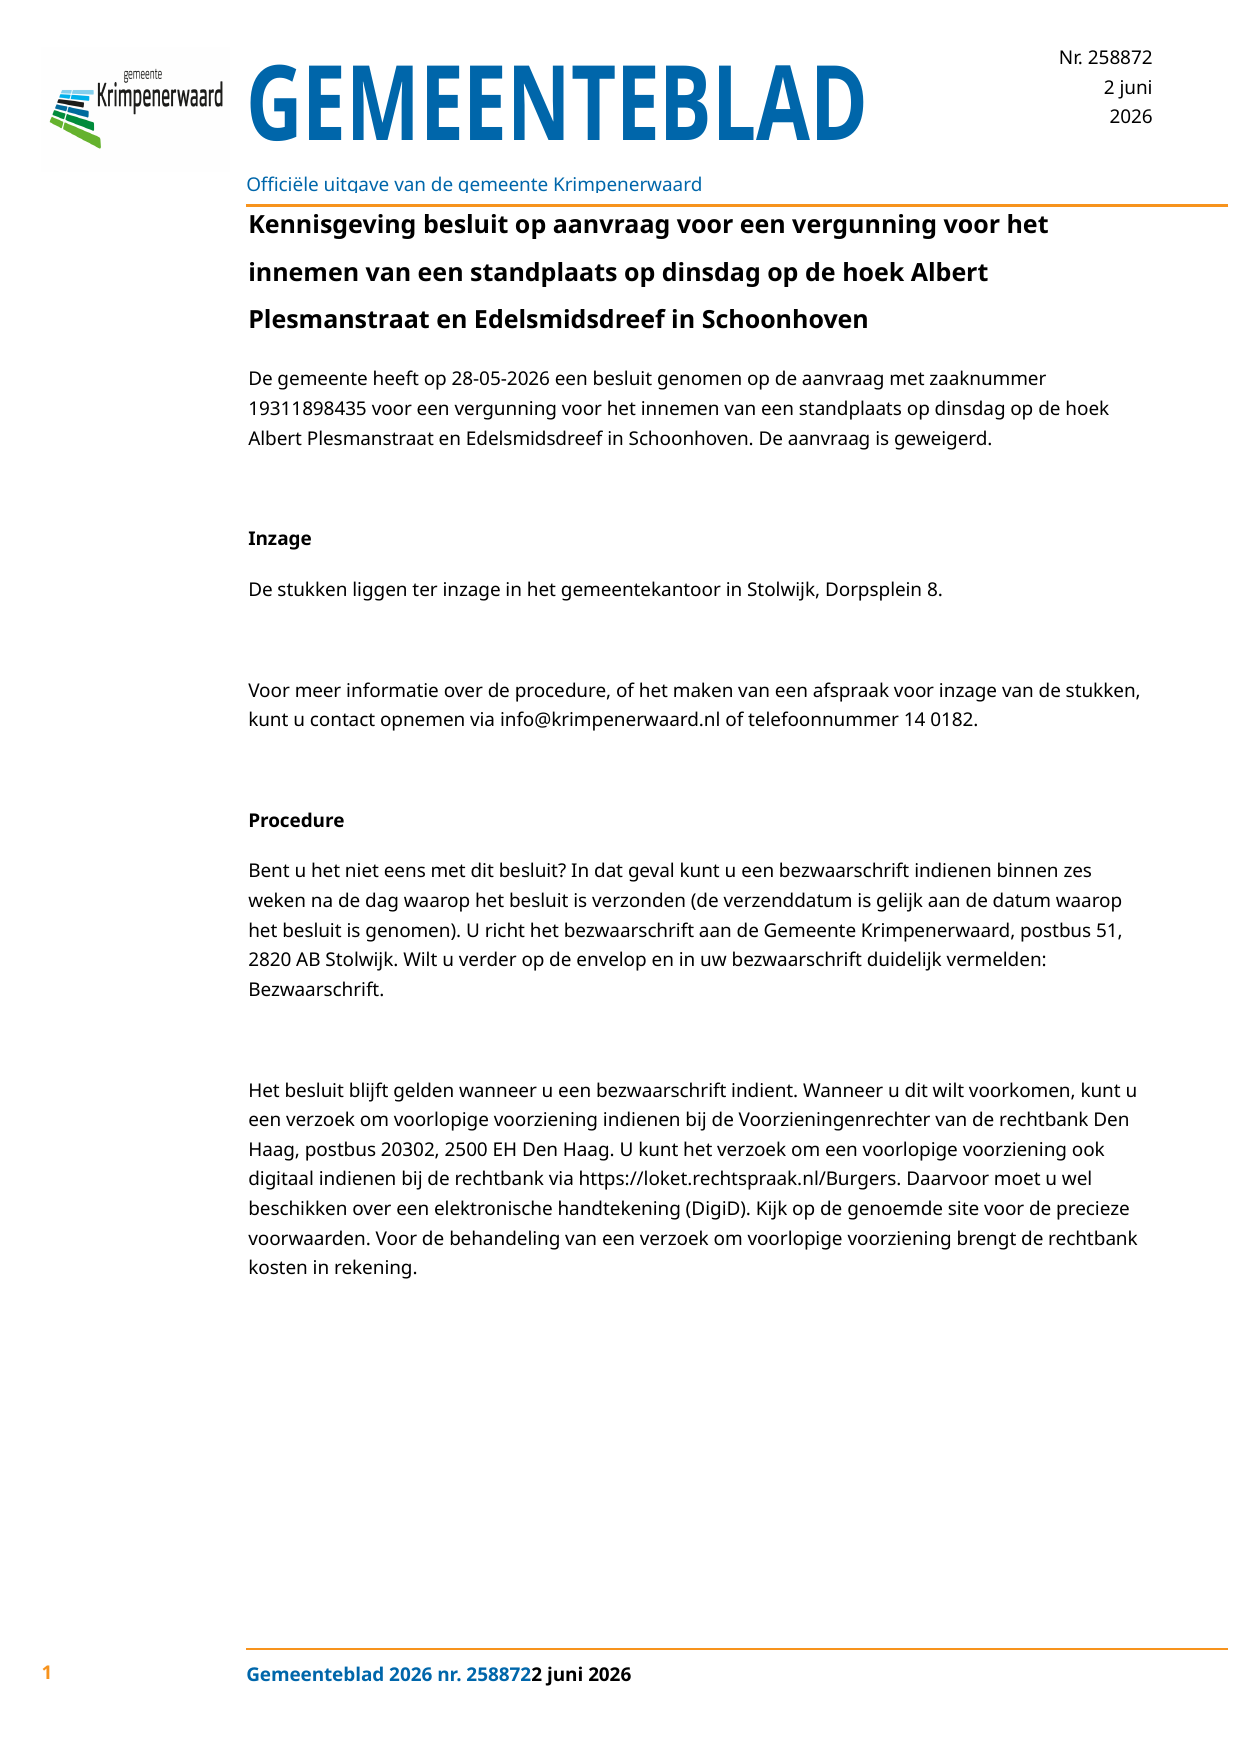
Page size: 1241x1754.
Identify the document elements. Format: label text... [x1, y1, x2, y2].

text De gemeente heeft op 28-05-2026 een besluit genomen op de aanvraag met zaaknummer 19311898435 voor een vergunning voor het innemen van een standplaats op dinsdag op de hoek Albert Plesmanstraat en Edelsmidsdreef in Schoonhoven. De aanvraag is geweigerd. [248, 366, 1152, 450]
text Voor meer informatie over de procedure, of het maken van een afspraak voor inzage van de stukken, kunt u contact opnemen via info@krimpenerwaard.nl of telefoonnummer 14 0182. [248, 677, 1152, 732]
text De stukken liggen ter inzage in het gemeentekantoor in Stolwijk, Dorpsplein 8. [248, 576, 1152, 602]
text Inzage [248, 526, 1152, 551]
text Kennisgeving besluit op aanvraag voor een vergunning voor het innemen van een standplaats op dinsdag op de hoek Albert Plesmanstraat en Edelsmidsdreef in Schoonhoven [248, 207, 1152, 336]
text Het besluit blijft gelden wanneer u een bezwaarschrift indient. Wanneer u dit wilt voorkomen, kunt u een verzoek om voorlopige voorziening indienen bij de Voorzieningenrechter van de rechtbank Den Haag, postbus 20302, 2500 EH Den Haag. U kunt het verzoek om een voorlopige voorziening ook digitaal indienen bij de rechtbank via https://loket.rechtspraak.nl/Burgers. Daarvoor moet u wel beschikken over een elektronische handtekening (DigiD). Kijk op de genoemde site voor de precieze voorwaarden. Voor de behandeling van een verzoek om voorlopige voorziening brengt de rechtbank kosten in rekening. [248, 1077, 1152, 1280]
picture [41, 47, 231, 172]
text Bent u het niet eens met dit besluit? In dat geval kunt u een bezwaarschrift indienen binnen zes weken na de dag waarop het besluit is verzonden (de verzenddatum is gelijk aan de datum waarop het besluit is genomen). U richt het bezwaarschrift aan de Gemeente Krimpenerwaard, postbus 51, 2820 AB Stolwijk. Wilt u verder op de envelop en in uw bezwaarschrift duidelijk vermelden: Bezwaarschrift. [248, 858, 1152, 1002]
text Procedure [248, 807, 1152, 833]
